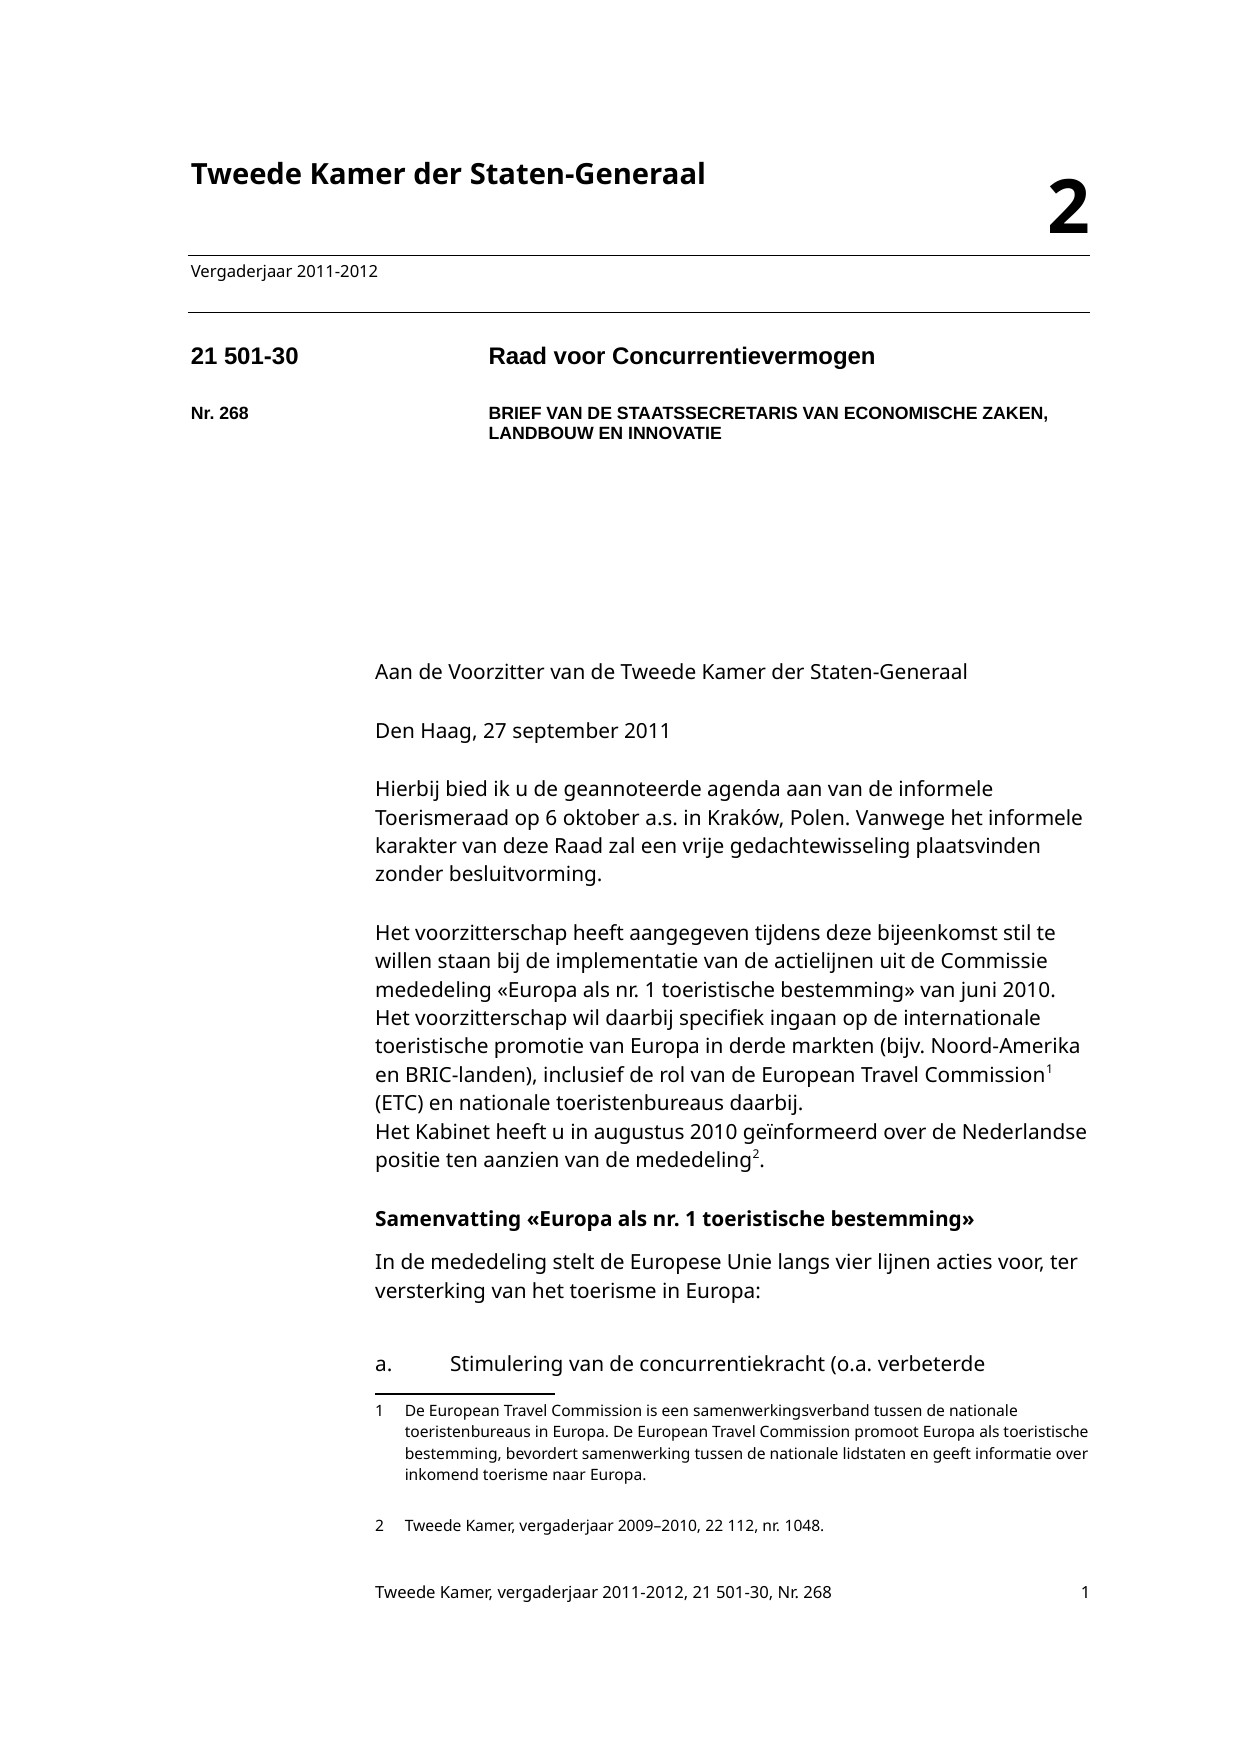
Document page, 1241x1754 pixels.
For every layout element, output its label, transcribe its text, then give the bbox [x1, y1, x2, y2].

text Hierbij bied ik u de geannoteerde agenda aan van de informele Toerismeraad op 6 oktober a.s. in Kraków, Polen. Vanwege het informele karakter van deze Raad zal een vrije gedachtewisseling plaatsvinden zonder besluitvorming. [375, 774, 1090, 888]
table_cell [485, 256, 1090, 312]
table_cell Nr. 268 [188, 399, 485, 539]
table_cell [485, 313, 1090, 339]
table_cell Vergaderjaar 2011-2012 [188, 256, 485, 312]
table_header 2 [910, 150, 1090, 255]
table_cell Raad voor Concurrentievermogen [485, 339, 1090, 399]
text Het Kabinet heeft u in augustus 2010 geïnformeerd over de Nederlandse positie ten aanzien van de mededeling. [375, 1117, 1090, 1174]
text In de mededeling stelt de Europese Unie langs vier lijnen acties voor, ter versterking van het toerisme in Europa: [375, 1247, 1090, 1304]
table_cell BRIEF VAN DE STAATSSECRETARIS VAN ECONOMISCHE ZAKEN, LANDBOUW EN INNOVATIE [485, 399, 1090, 539]
text Samenvatting «Europa als nr. 1 toeristische bestemming» [375, 1204, 1090, 1232]
text Het voorzitterschap heeft aangegeven tijdens deze bijeenkomst stil te willen staan bij de implementatie van de actielijnen uit de Commissie mededeling «Europa als nr. 1 toeristische bestemming» van juni 2010. Het voorzitterschap wil daarbij specifiek ingaan op de internationale toeristische promotie van Europa in derde markten (bijv. Noord-Amerika en BRIC-landen), inclusief de rol van de European Travel Commission (ETC) en nationale toeristenbureaus daarbij. [375, 918, 1090, 1117]
text Den Haag, 27 september 2011 [375, 716, 1090, 744]
text Tweede Kamer, vergaderjaar 2009–2010, 22 112, nr. 1048. [375, 1508, 1090, 1536]
table_header Tweede Kamer der Staten-Generaal [188, 150, 909, 255]
table_cell [188, 313, 485, 339]
text De European Travel Commission is een samenwerkingsverband tussen de nationale toeristenbureaus in Europa. De European Travel Commission promoot Europa als toeristische bestemming, bevordert samenwerking tussen de nationale lidstaten en geeft informatie over inkomend toerisme naar Europa. [375, 1336, 1090, 1478]
table_cell 21 501-30 [188, 339, 485, 399]
text Aan de Voorzitter van de Tweede Kamer der Staten-Generaal [375, 657, 1090, 686]
